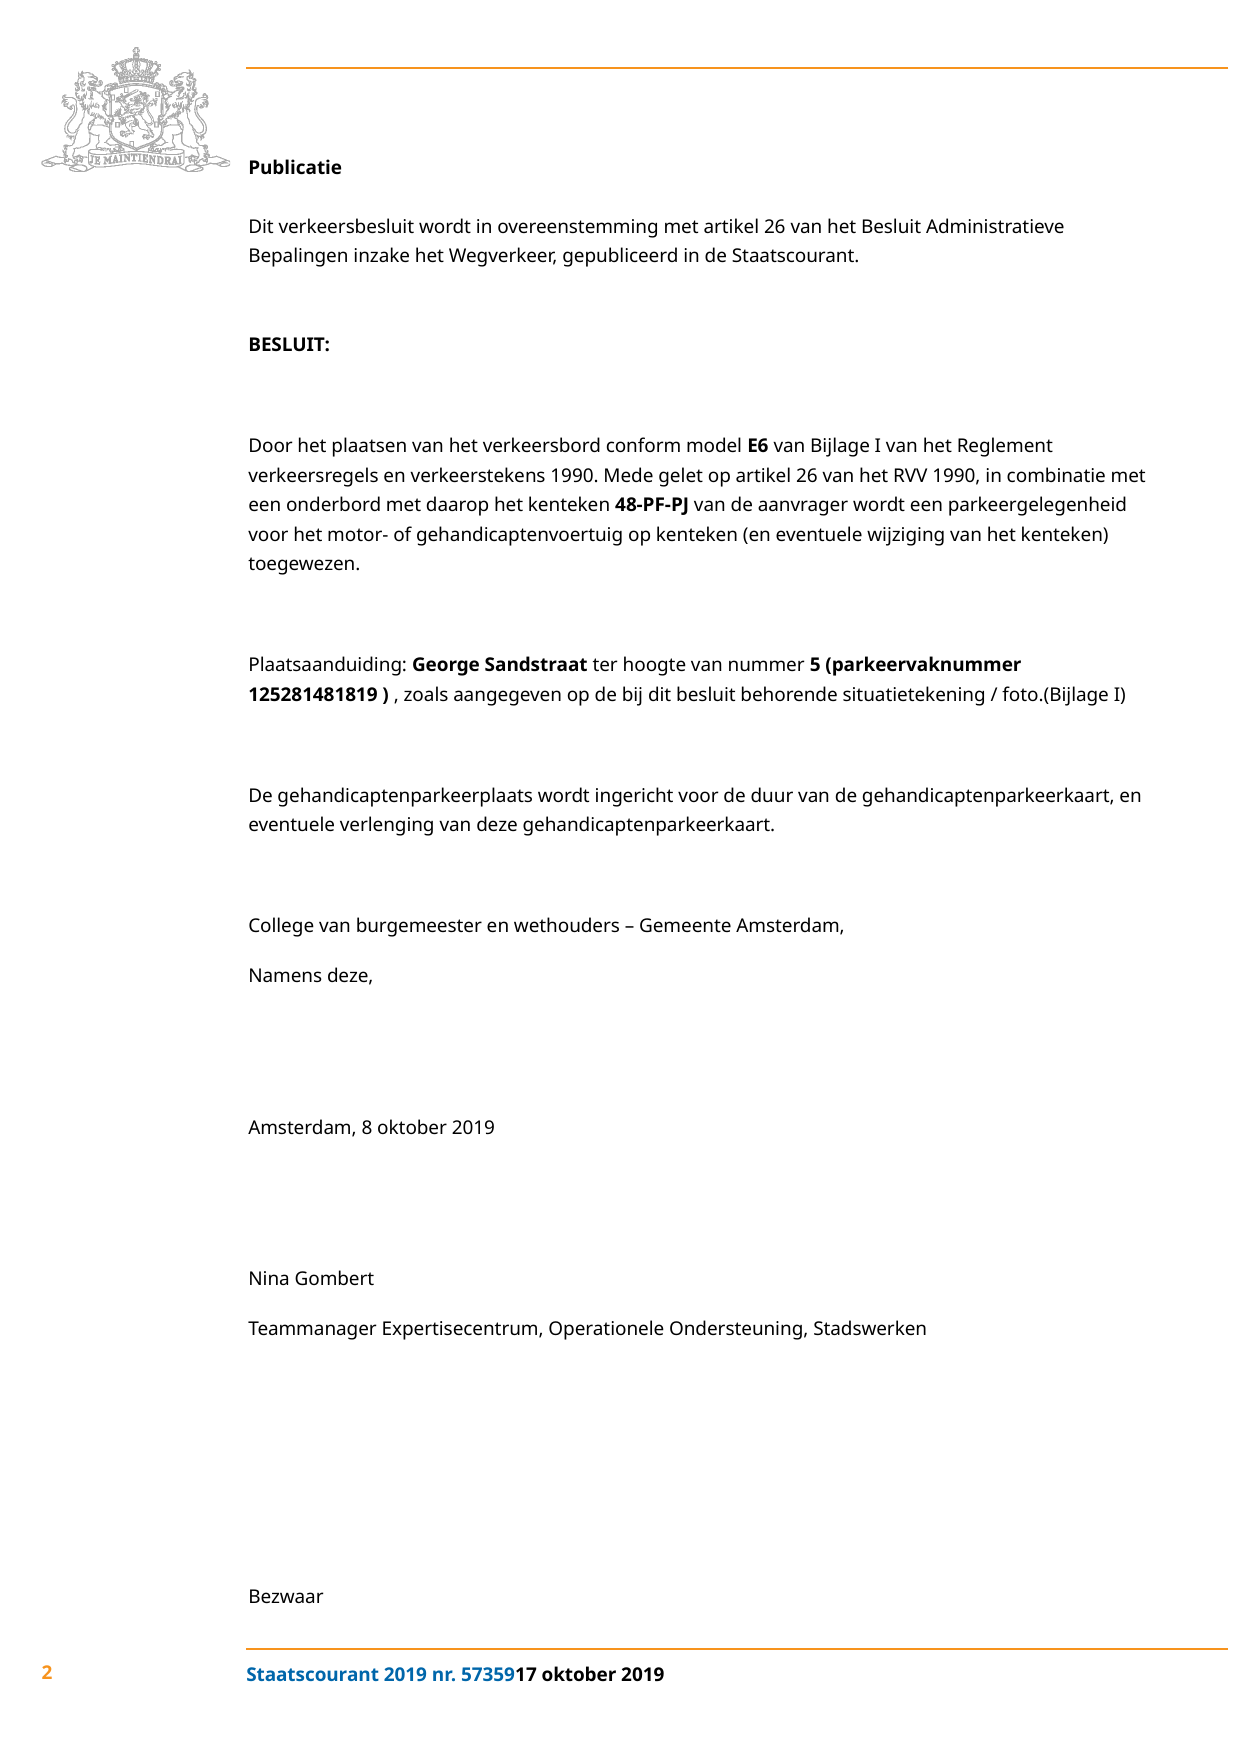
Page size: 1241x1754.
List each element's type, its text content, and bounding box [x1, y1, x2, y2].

text Nina Gombert [248, 1265, 1152, 1291]
text Plaatsaanduiding: George Sandstraat ter hoogte van nummer 5 (parkeervaknummer 125281481819 ) , zoals aangegeven op de bij dit besluit behorende situatietekening / foto.(Bijlage I) [248, 651, 1152, 707]
text Namens deze, [248, 963, 1152, 988]
text Door het plaatsen van het verkeersbord conform model E6 van Bijlage I van het Reglement verkeersregels en verkeerstekens 1990. Mede gelet op artikel 26 van het RVV 1990, in combinatie met een onderbord met daarop het kenteken 48-PF-PJ van de aanvrager wordt een parkeergelegenheid voor het motor- of gehandicaptenvoertuig op kenteken (en eventuele wijziging van het kenteken) toegewezen. [248, 432, 1152, 576]
text Bezwaar [248, 1588, 1152, 1607]
text Amsterdam, 8 oktober 2019 [248, 1114, 1152, 1140]
text College van burgemeester en wethouders – Gemeente Amsterdam, [248, 912, 1152, 938]
text Teammanager Expertisecentrum, Operationele Ondersteuning, Stadswerken [248, 1316, 1152, 1341]
text BESLUIT: [248, 331, 1152, 357]
text De gehandicaptenparkeerplaats wordt ingericht voor de duur van de gehandicaptenparkeerkaart, en eventuele verlenging van deze gehandicaptenparkeerkaart. [248, 782, 1152, 837]
text Publicatie [248, 154, 1152, 180]
picture [41, 47, 231, 172]
text Dit verkeersbesluit wordt in overeenstemming met artikel 26 van het Besluit Administratieve Bepalingen inzake het Wegverkeer, gepubliceerd in de Staatscourant. [248, 213, 1152, 268]
